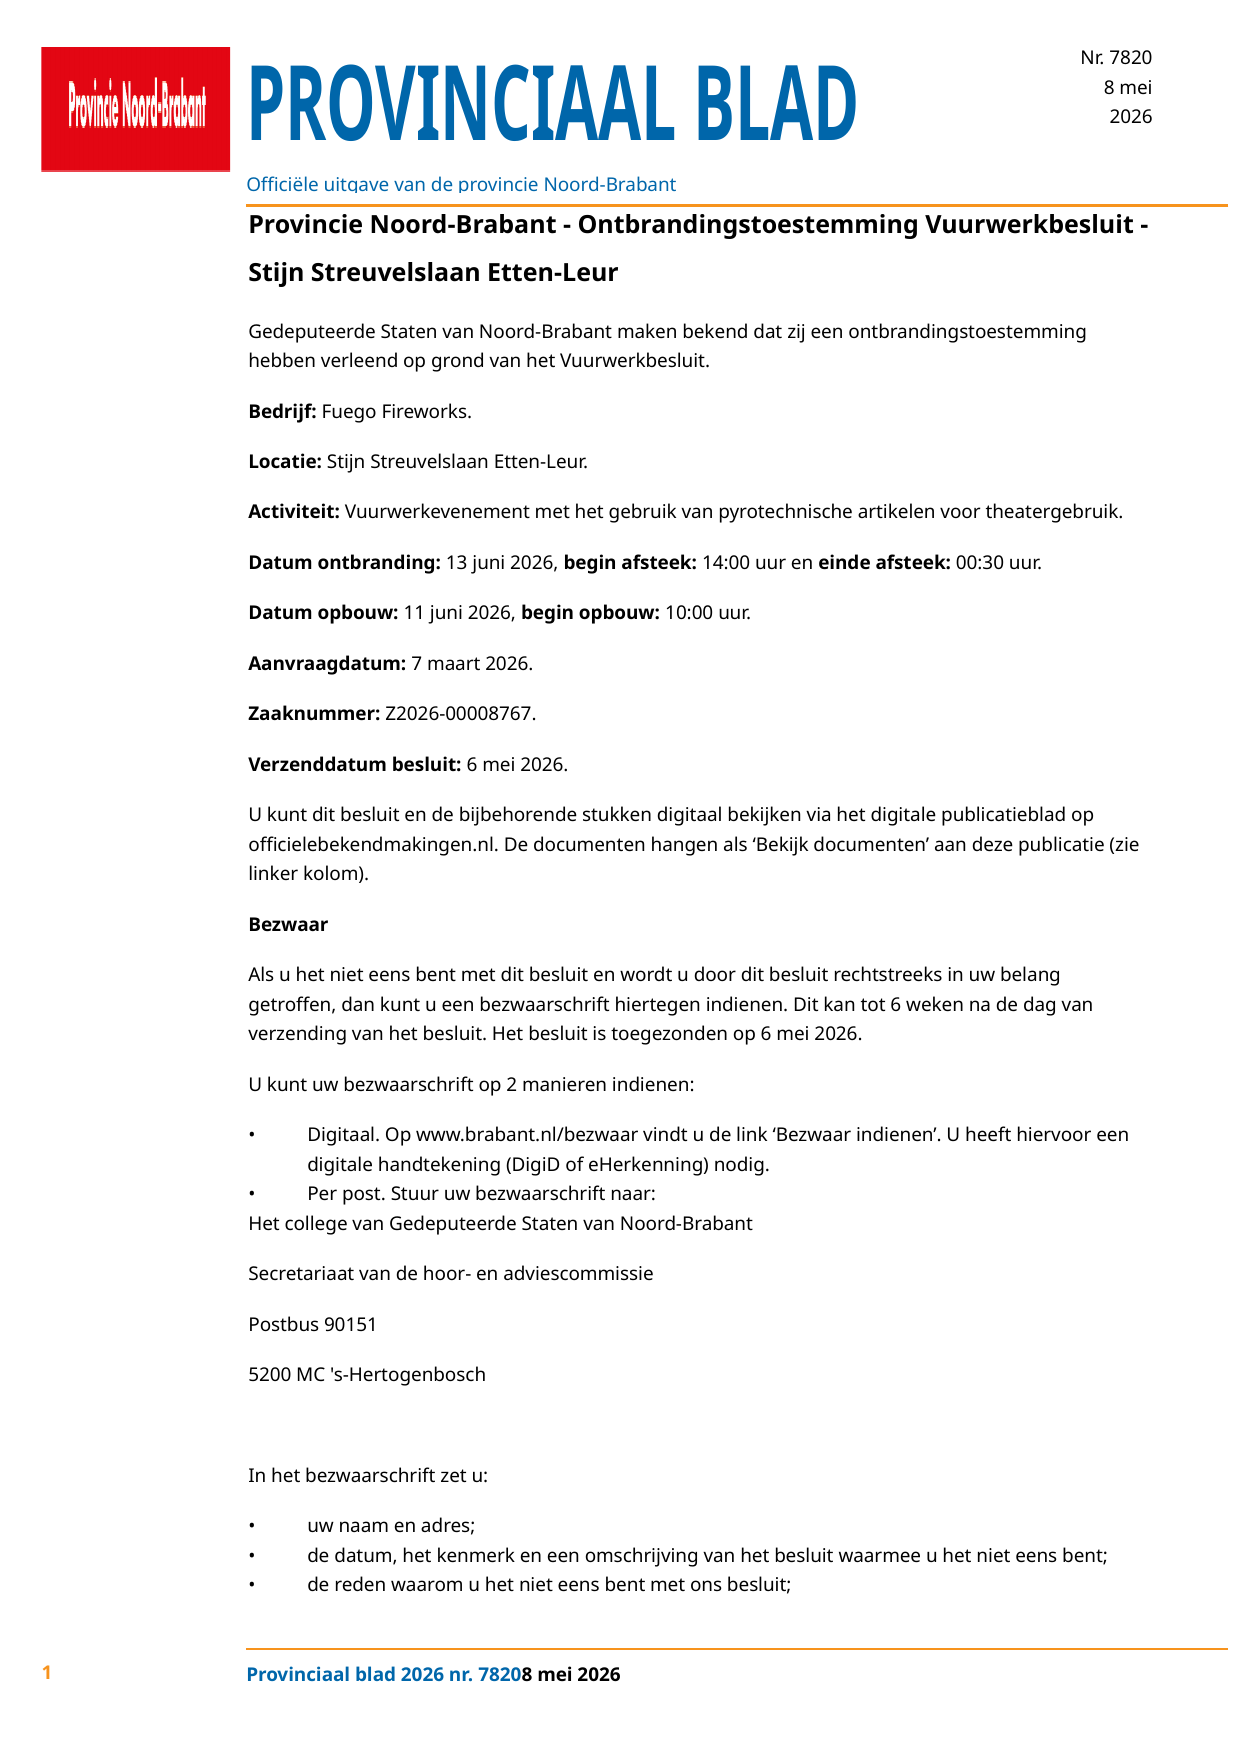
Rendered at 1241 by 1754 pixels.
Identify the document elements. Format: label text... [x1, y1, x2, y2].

text Aanvraagdatum: 7 maart 2026. [248, 650, 1152, 676]
text 5200 MC 's‑Hertogenbosch [248, 1361, 1152, 1387]
list de datum, het kenmerk en een omschrijving van het besluit waarmee u het niet eens bent; [248, 1542, 1152, 1568]
text Verzenddatum besluit: 6 mei 2026. [248, 751, 1152, 777]
list uw naam en adres; [248, 1512, 1152, 1538]
text Als u het niet eens bent met dit besluit en wordt u door dit besluit rechtstreeks in uw belang getroffen, dan kunt u een bezwaarschrift hiertegen indienen. Dit kan tot 6 weken na de dag van verzending van het besluit. Het besluit is toegezonden op 6 mei 2026. [248, 961, 1152, 1046]
text Gedeputeerde Staten van Noord-Brabant maken bekend dat zij een ontbrandingstoestemming hebben verleend op grond van het Vuurwerkbesluit. [248, 318, 1152, 373]
list de reden waarom u het niet eens bent met ons besluit; [248, 1572, 1152, 1597]
text Bedrijf: Fuego Fireworks. [248, 398, 1152, 424]
text Activiteit: Vuurwerkevenement met het gebruik van pyrotechnische artikelen voor theatergebruik. [248, 499, 1152, 524]
text Provincie Noord-Brabant - Ontbrandingstoestemming Vuurwerkbesluit - Stijn Streuvelslaan Etten-Leur [248, 207, 1152, 288]
text Het college van Gedeputeerde Staten van Noord-Brabant [248, 1210, 1152, 1236]
text U kunt dit besluit en de bijbehorende stukken digitaal bekijken via het digitale publicatieblad op officielebekendmakingen.nl. De documenten hangen als ‘Bekijk documenten’ aan deze publicatie (zie linker kolom). [248, 801, 1152, 886]
text Bezwaar [248, 911, 1152, 937]
text Datum ontbranding: 13 juni 2026, begin afsteek: 14:00 uur en einde afsteek: 00:30 uur. [248, 549, 1152, 575]
text Secretariaat van de hoor- en adviescommissie [248, 1260, 1152, 1286]
text Postbus 90151 [248, 1311, 1152, 1337]
text In het bezwaarschrift zet u: [248, 1462, 1152, 1488]
list Per post. Stuur uw bezwaarschrift naar: [248, 1180, 1152, 1206]
text Zaaknummer: Z2026-00008767. [248, 700, 1152, 726]
picture [41, 47, 231, 172]
text Datum opbouw: 11 juni 2026, begin opbouw: 10:00 uur. [248, 599, 1152, 625]
list Digitaal. Op www.brabant.nl/bezwaar vindt u de link ‘Bezwaar indienen’. U heeft hiervoor een digitale handtekening (DigiD of eHerkenning) nodig. [248, 1121, 1152, 1177]
text U kunt uw bezwaarschrift op 2 manieren indienen: [248, 1071, 1152, 1097]
text Locatie: Stijn Streuvelslaan Etten-Leur. [248, 448, 1152, 474]
